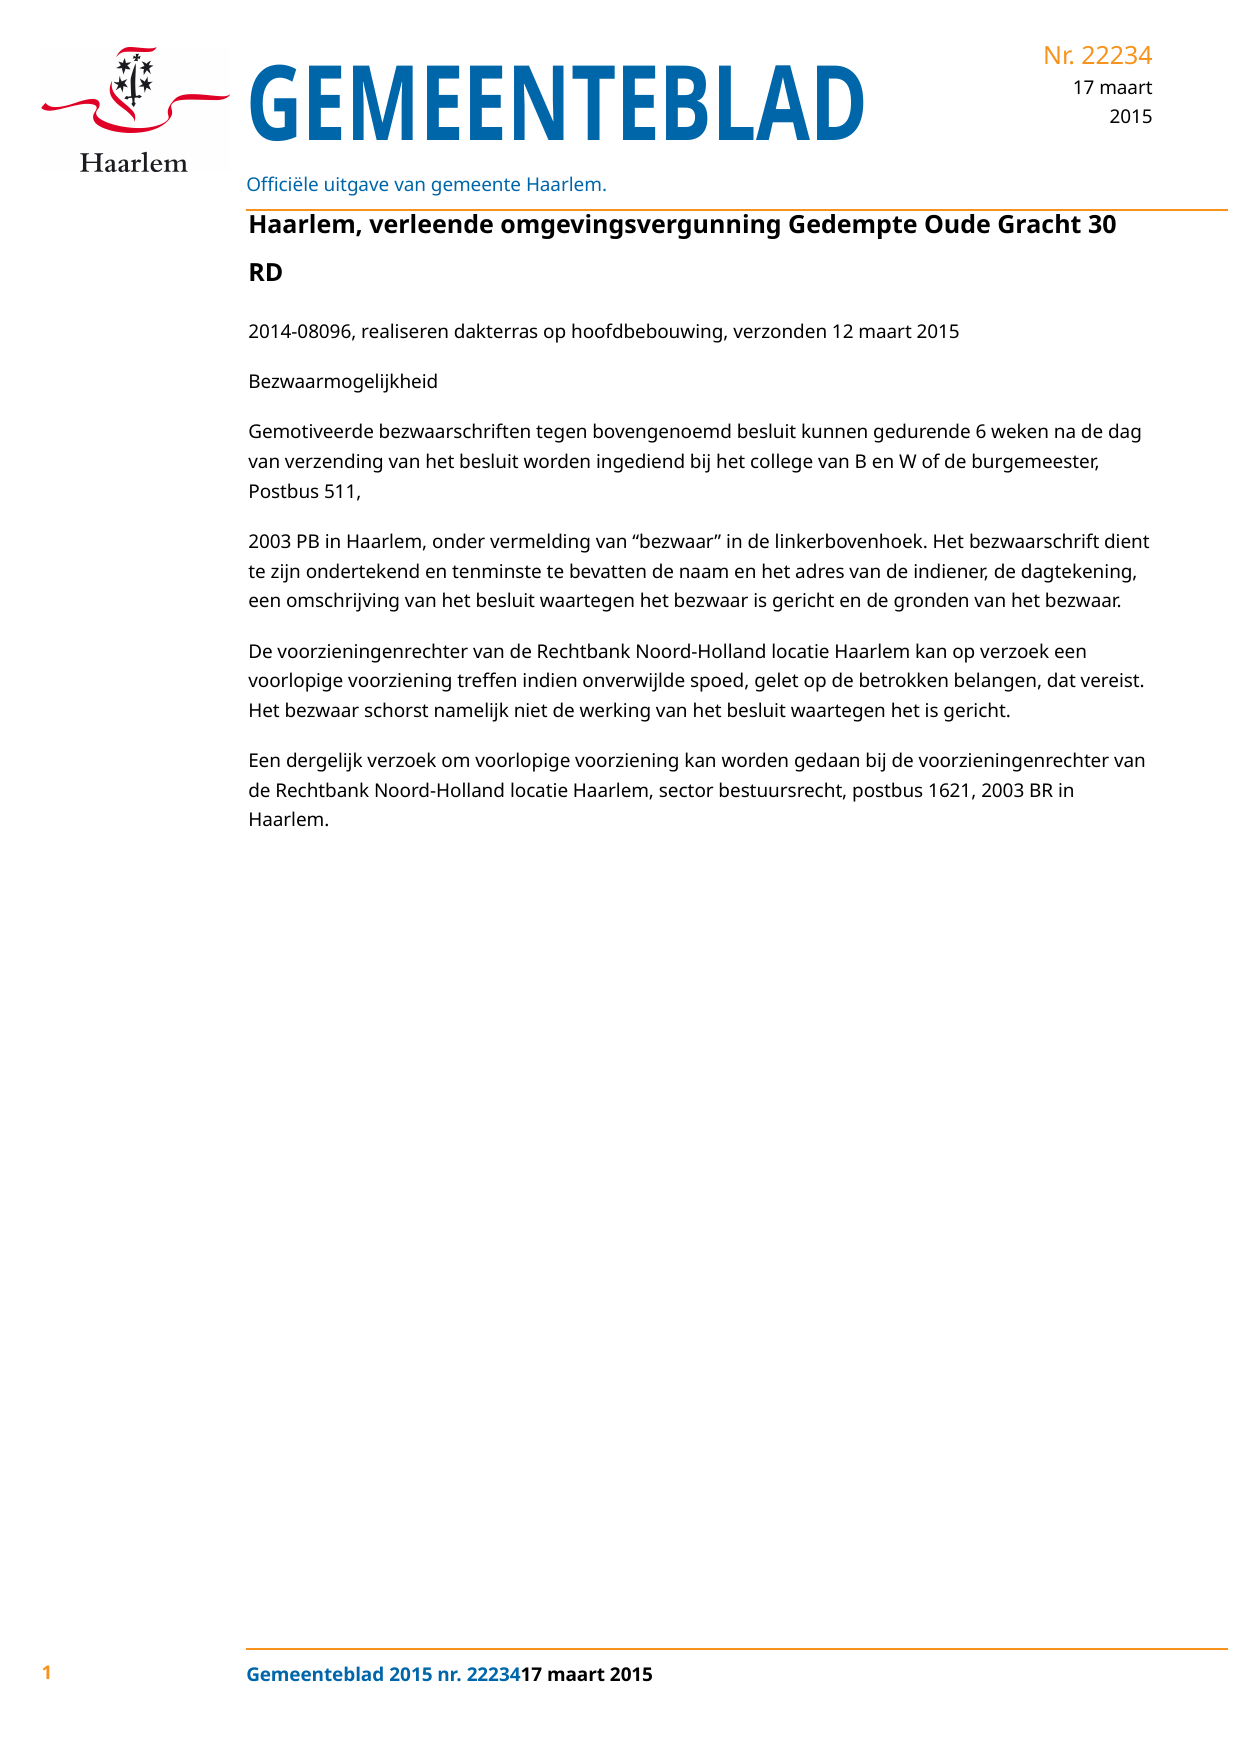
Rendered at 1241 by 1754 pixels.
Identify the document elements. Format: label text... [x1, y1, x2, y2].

text Een dergelijk verzoek om voorlopige voorziening kan worden gedaan bij de voorzieningenrechter van de Rechtbank Noord-Holland locatie Haarlem, sector bestuursrecht, postbus 1621, 2003 BR in Haarlem. [248, 747, 1152, 832]
text Gemotiveerde bezwaarschriften tegen bovengenoemd besluit kunnen gedurende 6 weken na de dag van verzending van het besluit worden ingediend bij het college van B en W of de burgemeester, Postbus 511, [248, 419, 1152, 504]
text 2014-08096, realiseren dakterras op hoofdbebouwing, verzonden 12 maart 2015 [248, 318, 1152, 344]
picture [41, 47, 231, 172]
text Bezwaarmogelijkheid [248, 368, 1152, 394]
text 2003 PB in Haarlem, onder vermelding van “bezwaar” in de linkerbovenhoek. Het bezwaarschrift dient te zijn ondertekend en tenminste te bevatten de naam en het adres van de indiener, de dagtekening, een omschrijving van het besluit waartegen het bezwaar is gericht en de gronden van het bezwaar. [248, 528, 1152, 613]
text De voorzieningenrechter van de Rechtbank Noord-Holland locatie Haarlem kan op verzoek een voorlopige voorziening treffen indien onverwijlde spoed, gelet op de betrokken belangen, dat vereist. Het bezwaar schorst namelijk niet de werking van het besluit waartegen het is gericht. [248, 638, 1152, 723]
text Haarlem, verleende omgevingsvergunning Gedempte Oude Gracht 30 RD [248, 211, 1152, 288]
